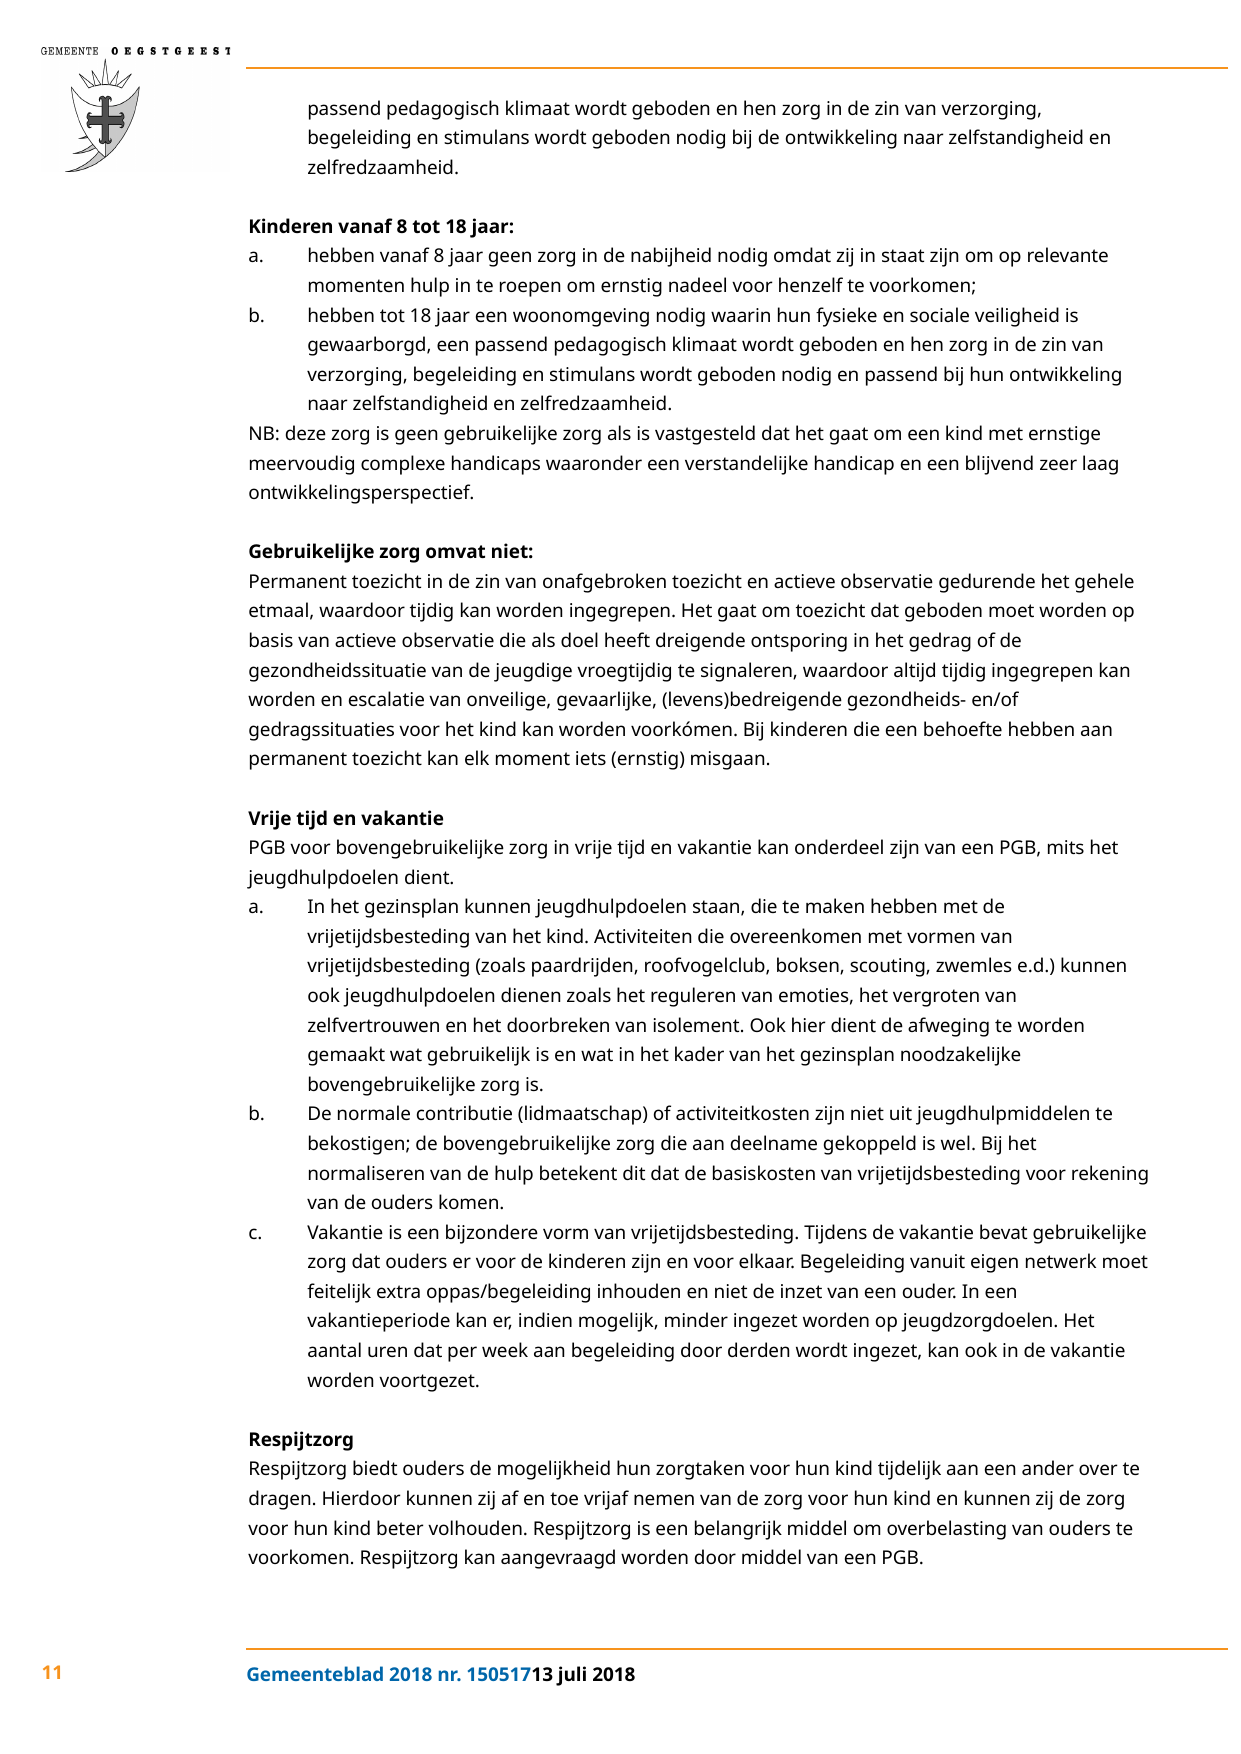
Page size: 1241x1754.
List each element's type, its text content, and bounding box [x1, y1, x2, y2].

picture [41, 47, 231, 172]
text Respijtzorg biedt ouders de mogelijkheid hun zorgtaken voor hun kind tijdelijk aan een ander over te dragen. Hierdoor kunnen zij af en toe vrijaf nemen van de zorg voor hun kind en kunnen zij de zorg voor hun kind beter volhouden. Respijtzorg is een belangrijk middel om overbelasting van ouders te voorkomen. Respijtzorg kan aangevraagd worden door middel van een PGB. [248, 1456, 1152, 1570]
text Vrije tijd en vakantie [248, 805, 1152, 831]
text PGB voor bovengebruikelijke zorg in vrije tijd en vakantie kan onderdeel zijn van een PGB, mits het jeugdhulpdoelen dient. [248, 834, 1152, 890]
list In het gezinsplan kunnen jeugdhulpdoelen staan, die te maken hebben met de vrijetijdsbesteding van het kind. Activiteiten die overeenkomen met vormen van vrijetijdsbesteding (zoals paardrijden, roofvogelclub, boksen, scouting, zwemles e.d.) kunnen ook jeugdhulpdoelen dienen zoals het reguleren van emoties, het vergroten van zelfvertrouwen en het doorbreken van isolement. Ook hier dient de afweging te worden gemaakt wat gebruikelijk is en wat in het kader van het gezinsplan noodzakelijke bovengebruikelijke zorg is. [248, 893, 1152, 1097]
list Vakantie is een bijzondere vorm van vrijetijdsbesteding. Tijdens de vakantie bevat gebruikelijke zorg dat ouders er voor de kinderen zijn en voor elkaar. Begeleiding vanuit eigen netwerk moet feitelijk extra oppas/begeleiding inhouden en niet de inzet van een ouder. In een vakantieperiode kan er, indien mogelijk, minder ingezet worden op jeugdzorgdoelen. Het aantal uren dat per week aan begeleiding door derden wordt ingezet, kan ook in de vakantie worden voortgezet. [248, 1219, 1152, 1393]
text Permanent toezicht in de zin van onafgebroken toezicht en actieve observatie gedurende het gehele etmaal, waardoor tijdig kan worden ingegrepen. Het gaat om toezicht dat geboden moet worden op basis van actieve observatie die als doel heeft dreigende ontsporing in het gedrag of de gezondheidssituatie van de jeugdige vroegtijdig te signaleren, waardoor altijd tijdig ingegrepen kan worden en escalatie van onveilige, gevaarlijke, (levens)bedreigende gezondheids- en/of gedragssituaties voor het kind kan worden voorkómen. Bij kinderen die een behoefte hebben aan permanent toezicht kan elk moment iets (ernstig) misgaan. [248, 568, 1152, 771]
list passend pedagogisch klimaat wordt geboden en hen zorg in de zin van verzorging, begeleiding en stimulans wordt geboden nodig bij de ontwikkeling naar zelfstandigheid en zelfredzaamheid. [248, 95, 1152, 180]
text Gebruikelijke zorg omvat niet: [248, 538, 1152, 564]
list De normale contributie (lidmaatschap) of activiteitkosten zijn niet uit jeugdhulpmiddelen te bekostigen; de bovengebruikelijke zorg die aan deelname gekoppeld is wel. Bij het normaliseren van de hulp betekent dit dat de basiskosten van vrijetijdsbesteding voor rekening van de ouders komen. [248, 1101, 1152, 1215]
text Kinderen vanaf 8 tot 18 jaar: [248, 213, 1152, 239]
list hebben tot 18 jaar een woonomgeving nodig waarin hun fysieke en sociale veiligheid is gewaarborgd, een passend pedagogisch klimaat wordt geboden en hen zorg in de zin van verzorging, begeleiding en stimulans wordt geboden nodig en passend bij hun ontwikkeling naar zelfstandigheid en zelfredzaamheid. [248, 302, 1152, 416]
text Respijtzorg [248, 1426, 1152, 1452]
text NB: deze zorg is geen gebruikelijke zorg als is vastgesteld dat het gaat om een kind met ernstige meervoudig complexe handicaps waaronder een verstandelijke handicap en een blijvend zeer laag ontwikkelingsperspectief. [248, 420, 1152, 505]
list hebben vanaf 8 jaar geen zorg in de nabijheid nodig omdat zij in staat zijn om op relevante momenten hulp in te roepen om ernstig nadeel voor henzelf te voorkomen; [248, 243, 1152, 298]
